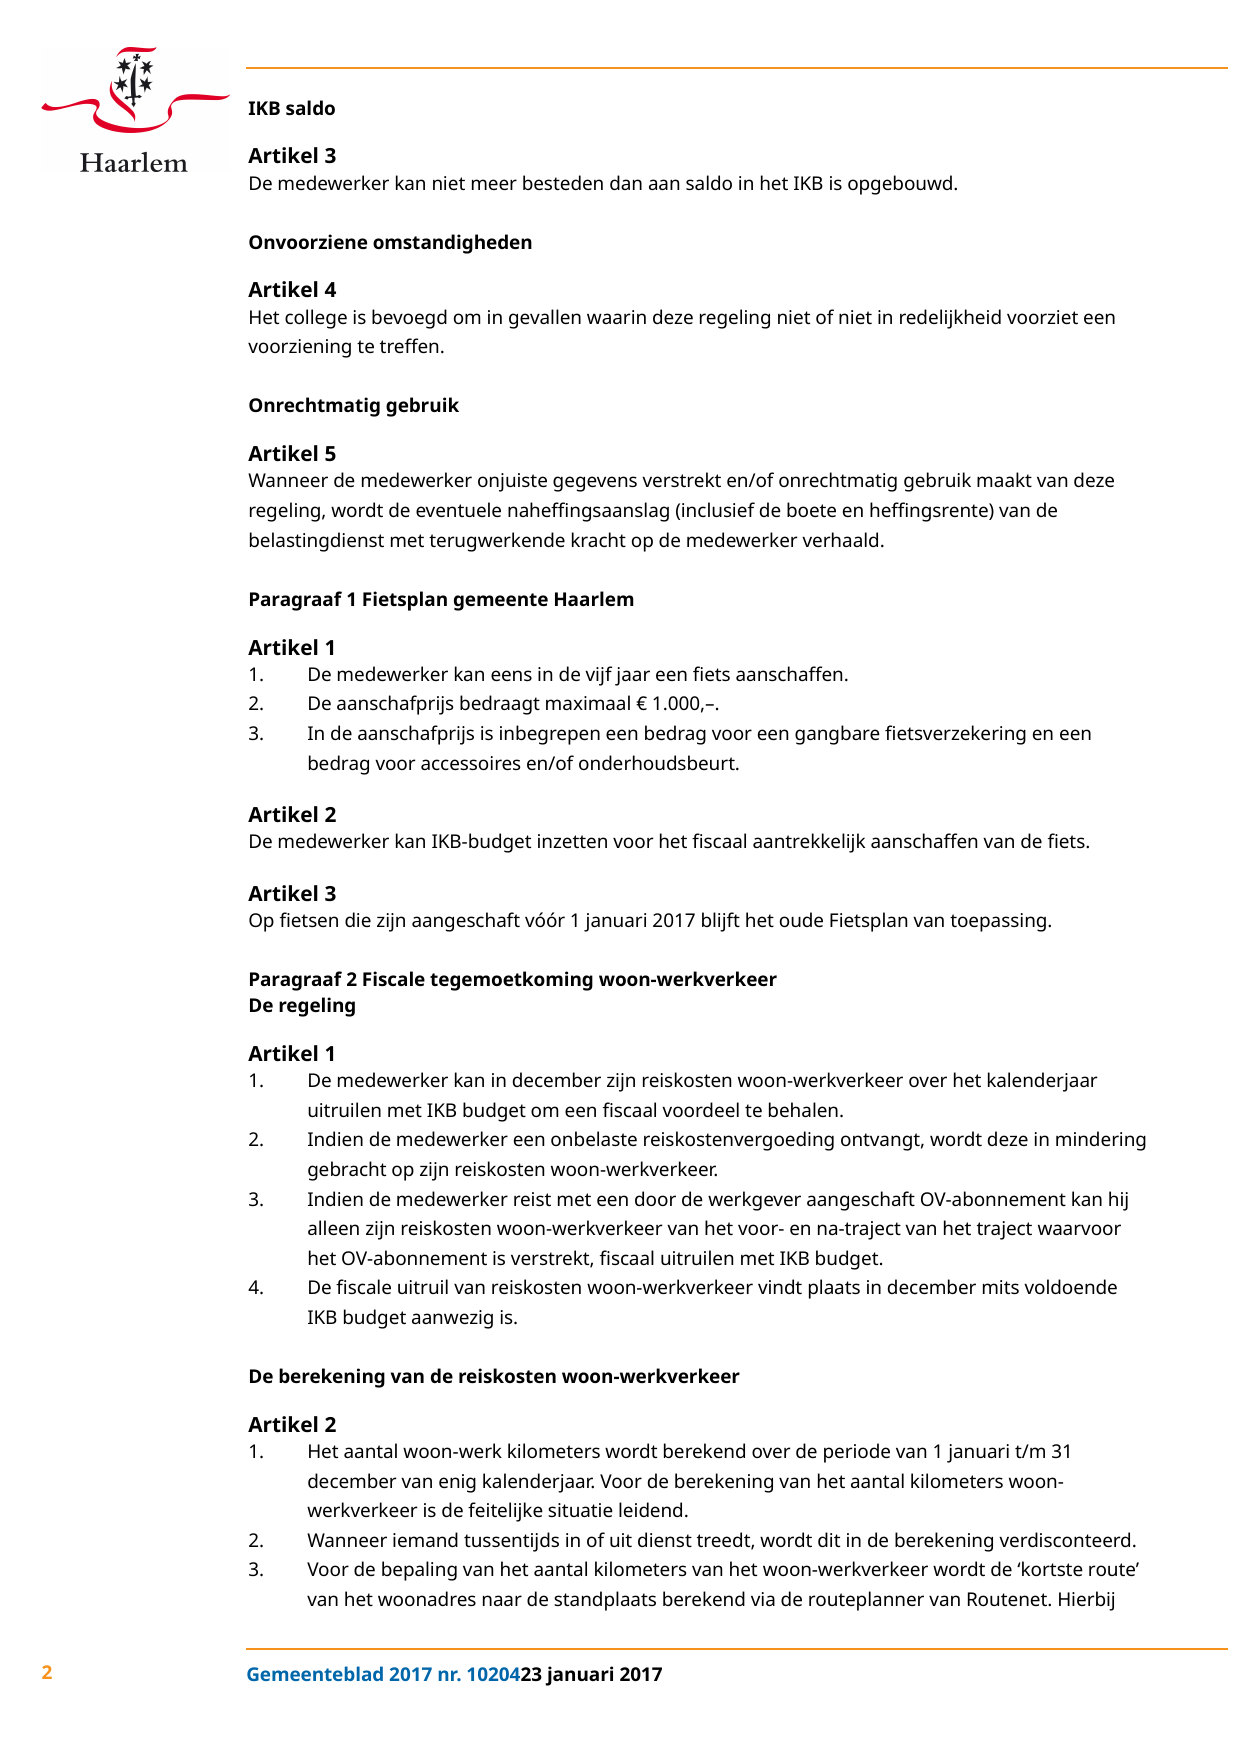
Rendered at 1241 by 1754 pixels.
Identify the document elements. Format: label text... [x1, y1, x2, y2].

text Artikel 3 [248, 879, 1152, 907]
text Onvoorziene omstandigheden [248, 229, 1152, 255]
list Het aantal woon-werk kilometers wordt berekend over de periode van 1 januari t/m 31 december van enig kalenderjaar. Voor de berekening van het aantal kilometers woon-werkverkeer is de feitelijke situatie leidend. [248, 1438, 1152, 1523]
text Artikel 5 [248, 439, 1152, 468]
text De medewerker kan IKB-budget inzetten voor het fiscaal aantrekkelijk aanschaffen van de fiets. [248, 829, 1152, 854]
text Artikel 2 [248, 800, 1152, 829]
text Artikel 2 [248, 1410, 1152, 1438]
text Artikel 3 [248, 141, 1152, 170]
text IKB saldo [248, 95, 1152, 121]
text Artikel 4 [248, 276, 1152, 304]
text Wanneer de medewerker onjuiste gegevens verstrekt en/of onrechtmatig gebruik maakt van deze regeling, wordt de eventuele naheffingsaanslag (inclusief de boete en heffingsrente) van de belastingdienst met terugwerkende kracht op de medewerker verhaald. [248, 468, 1152, 553]
text Paragraaf 2 Fiscale tegemoetkoming woon-werkverkeer [248, 967, 1152, 992]
list De fiscale uitruil van reiskosten woon-werkverkeer vindt plaats in december mits voldoende IKB budget aanwezig is. [248, 1274, 1152, 1330]
text De berekening van de reiskosten woon-werkverkeer [248, 1363, 1152, 1389]
list Wanneer iemand tussentijds in of uit dienst treedt, wordt dit in de berekening verdisconteerd. [248, 1527, 1152, 1553]
list Voor de bepaling van het aantal kilometers van het woon-werkverkeer wordt de ‘kortste route’ van het woonadres naar de standplaats berekend via de routeplanner van Routenet. Hierbij [248, 1557, 1152, 1612]
text Het college is bevoegd om in gevallen waarin deze regeling niet of niet in redelijkheid voorziet een voorziening te treffen. [248, 304, 1152, 359]
text Artikel 1 [248, 633, 1152, 661]
list In de aanschafprijs is inbegrepen een bedrag voor een gangbare fietsverzekering en een bedrag voor accessoires en/of onderhoudsbeurt. [248, 720, 1152, 776]
list Indien de medewerker reist met een door de werkgever aangeschaft OV-abonnement kan hij alleen zijn reiskosten woon-werkverkeer van het voor- en na-traject van het traject waarvoor het OV-abonnement is verstrekt, fiscaal uitruilen met IKB budget. [248, 1186, 1152, 1271]
text Paragraaf 1 Fietsplan gemeente Haarlem [248, 586, 1152, 612]
text De medewerker kan niet meer besteden dan aan saldo in het IKB is opgebouwd. [248, 170, 1152, 196]
list Indien de medewerker een onbelaste reiskostenvergoeding ontvangt, wordt deze in mindering gebracht op zijn reiskosten woon-werkverkeer. [248, 1127, 1152, 1182]
list De aanschafprijs bedraagt maximaal € 1.000,–. [248, 691, 1152, 716]
list De medewerker kan in december zijn reiskosten woon-werkverkeer over het kalenderjaar uitruilen met IKB budget om een fiscaal voordeel te behalen. [248, 1067, 1152, 1123]
text Artikel 1 [248, 1039, 1152, 1067]
text De regeling [248, 992, 1152, 1018]
text Op fietsen die zijn aangeschaft vóór 1 januari 2017 blijft het oude Fietsplan van toepassing. [248, 907, 1152, 933]
text Onrechtmatig gebruik [248, 393, 1152, 418]
picture [41, 47, 231, 172]
list De medewerker kan eens in de vijf jaar een fiets aanschaffen. [248, 661, 1152, 687]
